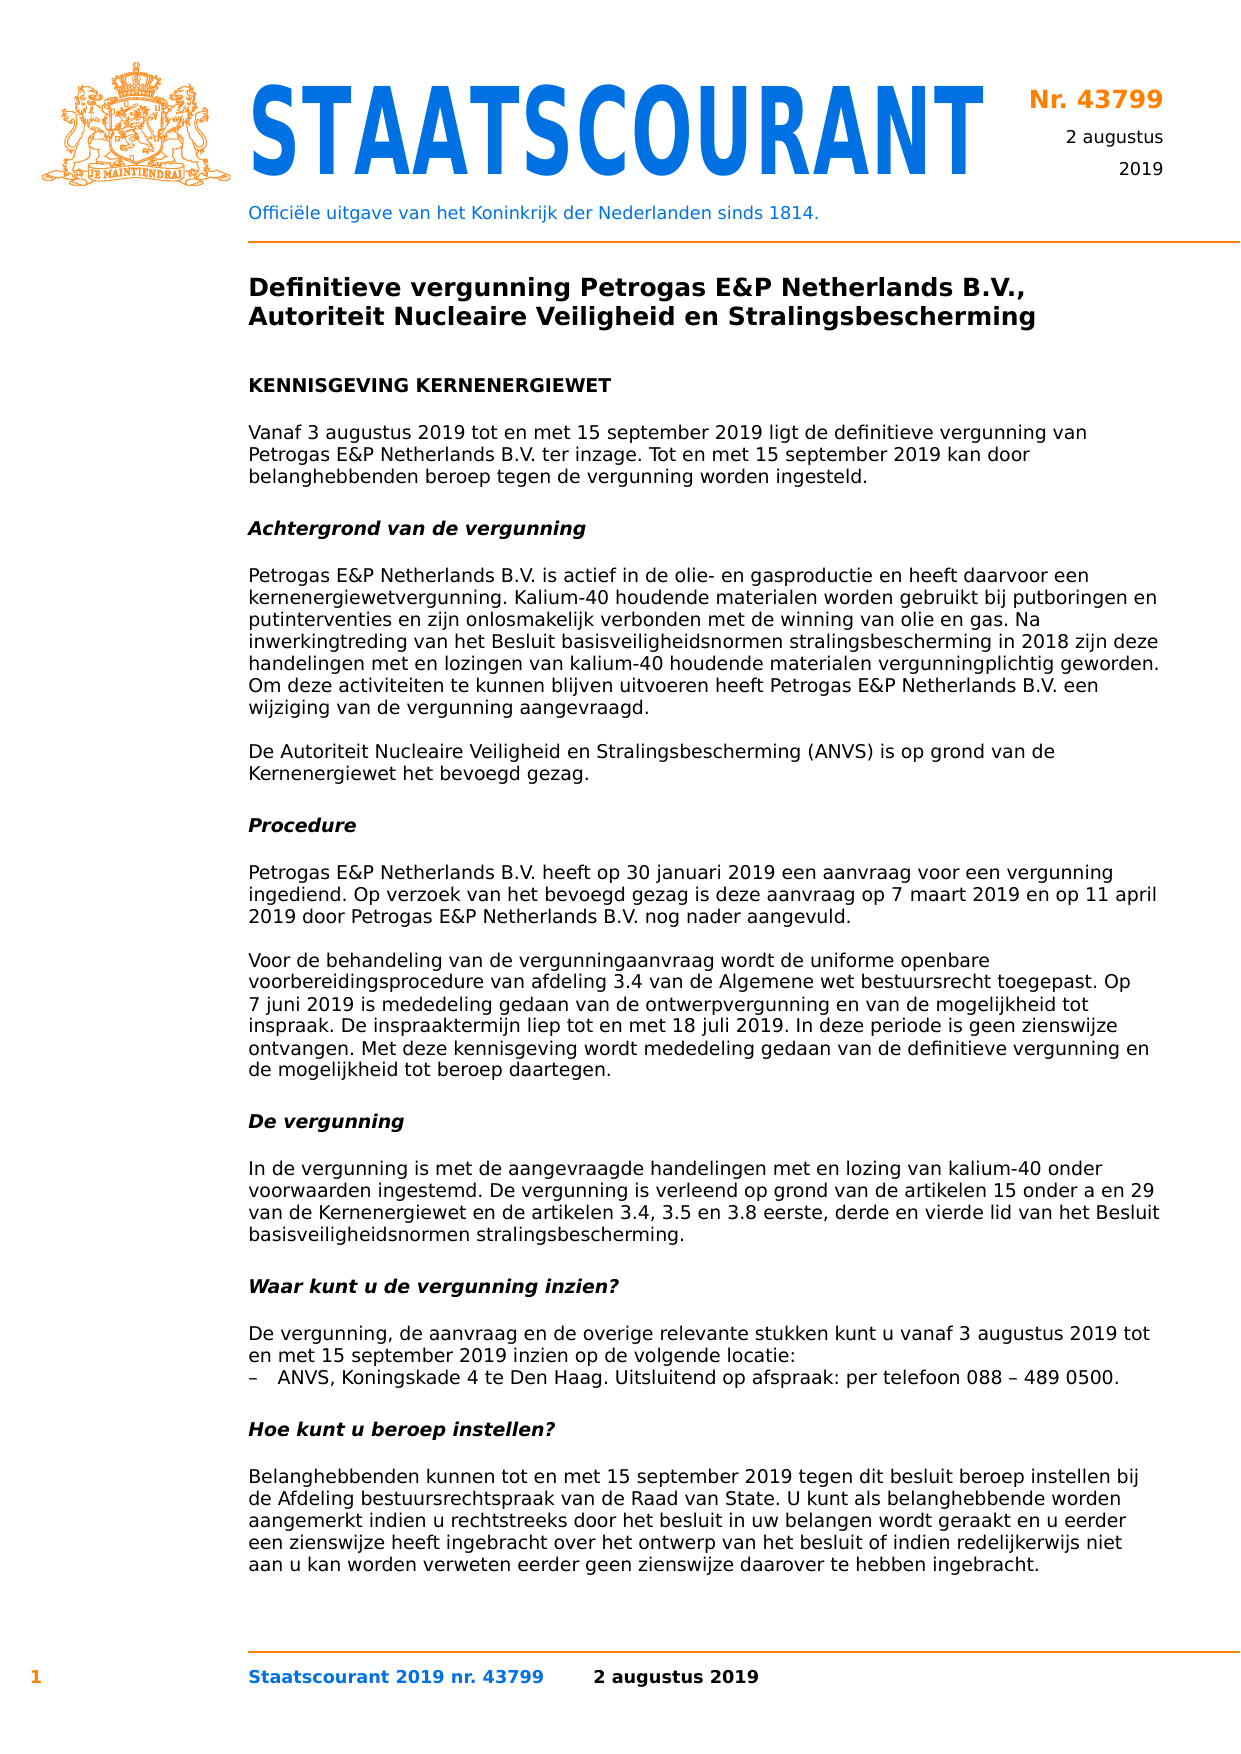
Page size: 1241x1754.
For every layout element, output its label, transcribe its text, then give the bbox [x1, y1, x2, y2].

text In de vergunning is met de aangevraagde handelingen met en lozing van kalium-40 onder voorwaarden ingestemd. De vergunning is verleend op grond van de artikelen 15 onder a en 29 van de Kernenergiewet en de artikelen 3.4, 3.5 en 3.8 eerste, derde en vierde lid van het Besluit basisveiligheidsnormen stralingsbescherming. [248, 1158, 1163, 1246]
subtitle Procedure [248, 815, 1163, 837]
table_header Nr. 43799 [998, 62, 1240, 121]
subtitle Achtergrond van de vergunning [248, 518, 1163, 540]
text Belanghebbenden kunnen tot en met 15 september 2019 tegen dit besluit beroep instellen bij de Afdeling bestuursrechtspraak van de Raad van State. U kunt als belanghebbende worden aangemerkt indien u rechtstreeks door het besluit in uw belangen wordt geraakt en u eerder een zienswijze heeft ingebracht over het ontwerp van het besluit of indien redelijkerwijs niet aan u kan worden verweten eerder geen zienswijze daarover te hebben ingebracht. [248, 1466, 1163, 1576]
table_cell 2019 [998, 153, 1240, 203]
text Petrogas E&P Netherlands B.V. is actief in de olie- en gasproductie en heeft daarvoor een kernenergiewetvergunning. Kalium-40 houdende materialen worden gebruikt bij putboringen en putinterventies en zijn onlosmakelijk verbonden met de winning van olie en gas. Na inwerkingtreding van het Besluit basisveiligheidsnormen stralingsbescherming in 2018 zijn deze handelingen met en lozingen van kalium-40 houdende materialen vergunningplichtig geworden. Om deze activiteiten te kunnen blijven uitvoeren heeft Petrogas E&P Netherlands B.V. een wijziging van de vergunning aangevraagd. [248, 565, 1163, 719]
text Vanaf 3 augustus 2019 tot en met 15 september 2019 ligt de definitieve vergunning van Petrogas E&P Netherlands B.V. ter inzage. Tot en met 15 september 2019 kan door belanghebbenden beroep tegen de vergunning worden ingesteld. [248, 422, 1163, 488]
table_cell Officiële uitgave van het Koninkrijk der Nederlanden sinds 1814. [248, 203, 1240, 241]
table_header STAATSCOURANT [248, 62, 998, 203]
text Petrogas E&P Netherlands B.V. heeft op 30 januari 2019 een aanvraag voor een vergunning ingediend. Op verzoek van het bevoegd gezag is deze aanvraag op 7 maart 2019 en op 11 april 2019 door Petrogas E&P Netherlands B.V. nog nader aangevuld. [248, 862, 1163, 928]
subtitle Hoe kunt u beroep instellen? [248, 1419, 1163, 1441]
subtitle De vergunning [248, 1111, 1163, 1133]
text – ANVS, Koningskade 4 te Den Haag. Uitsluitend op afspraak: per telefoon 088 – 489 0500. [248, 1367, 1163, 1389]
text De Autoriteit Nucleaire Veiligheid en Stralingsbescherming (ANVS) is op grond van de Kernenergiewet het bevoegd gezag. [248, 741, 1163, 785]
table_cell 2 augustus [998, 121, 1240, 153]
table_header [25, 62, 248, 241]
subtitle KENNISGEVING KERNENERGIEWET [248, 375, 1163, 397]
picture [41, 62, 231, 186]
subtitle Definitieve vergunning Petrogas E&P Netherlands B.V., Autoriteit Nucleaire Veiligheid en Stralingsbescherming [248, 273, 1163, 331]
text Voor de behandeling van de vergunningaanvraag wordt de uniforme openbare voorbereidingsprocedure van afdeling 3.4 van de Algemene wet bestuursrecht toegepast. Op 7 juni 2019 is mededeling gedaan van de ontwerpvergunning en van de mogelijkheid tot inspraak. De inspraaktermijn liep tot en met 18 juli 2019. In deze periode is geen zienswijze ontvangen. Met deze kennisgeving wordt mededeling gedaan van de definitieve vergunning en de mogelijkheid tot beroep daartegen. [248, 949, 1163, 1081]
text De vergunning, de aanvraag en de overige relevante stukken kunt u vanaf 3 augustus 2019 tot en met 15 september 2019 inzien op de volgende locatie: [248, 1323, 1163, 1367]
subtitle Waar kunt u de vergunning inzien? [248, 1276, 1163, 1298]
